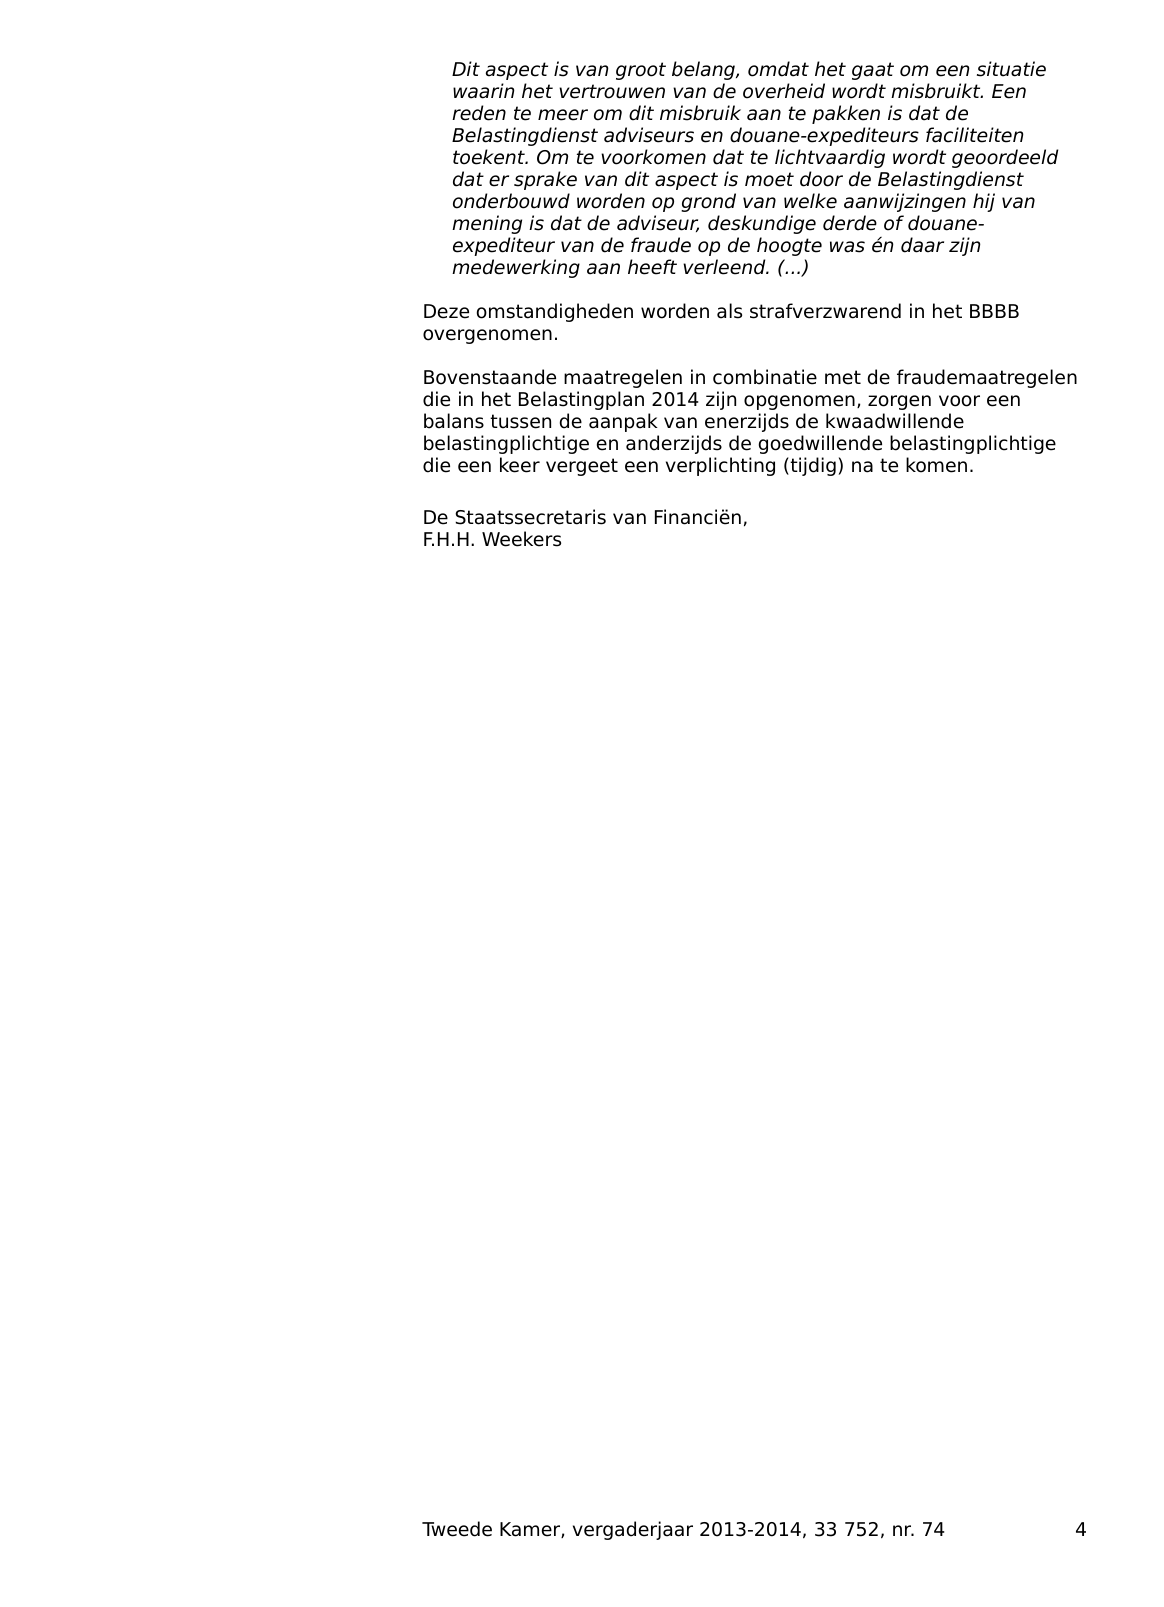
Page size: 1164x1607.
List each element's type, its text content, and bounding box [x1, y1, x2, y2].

text De Staatssecretaris van Financiën, F.H.H. Weekers [422, 507, 1087, 551]
text Dit aspect is van groot belang, omdat het gaat om een situatie waarin het vertrouwen van de overheid wordt misbruikt. Een reden te meer om dit misbruik aan te pakken is dat de Belastingdienst adviseurs en douane-expediteurs faciliteiten toekent. Om te voorkomen dat te lichtvaardig wordt geoordeeld dat er sprake van dit aspect is moet door de Belastingdienst onderbouwd worden op grond van welke aanwijzingen hij van mening is dat de adviseur, deskundige derde of douane-expediteur van de fraude op de hoogte was én daar zijn medewerking aan heeft verleend. (...) [452, 59, 1087, 279]
text Deze omstandigheden worden als strafverzwarend in het BBBB overgenomen. [422, 301, 1087, 345]
text Bovenstaande maatregelen in combinatie met de fraudemaatregelen die in het Belastingplan 2014 zijn opgenomen, zorgen voor een balans tussen de aanpak van enerzijds de kwaadwillende belastingplichtige en anderzijds de goedwillende belastingplichtige die een keer vergeet een verplichting (tijdig) na te komen. [422, 367, 1087, 477]
